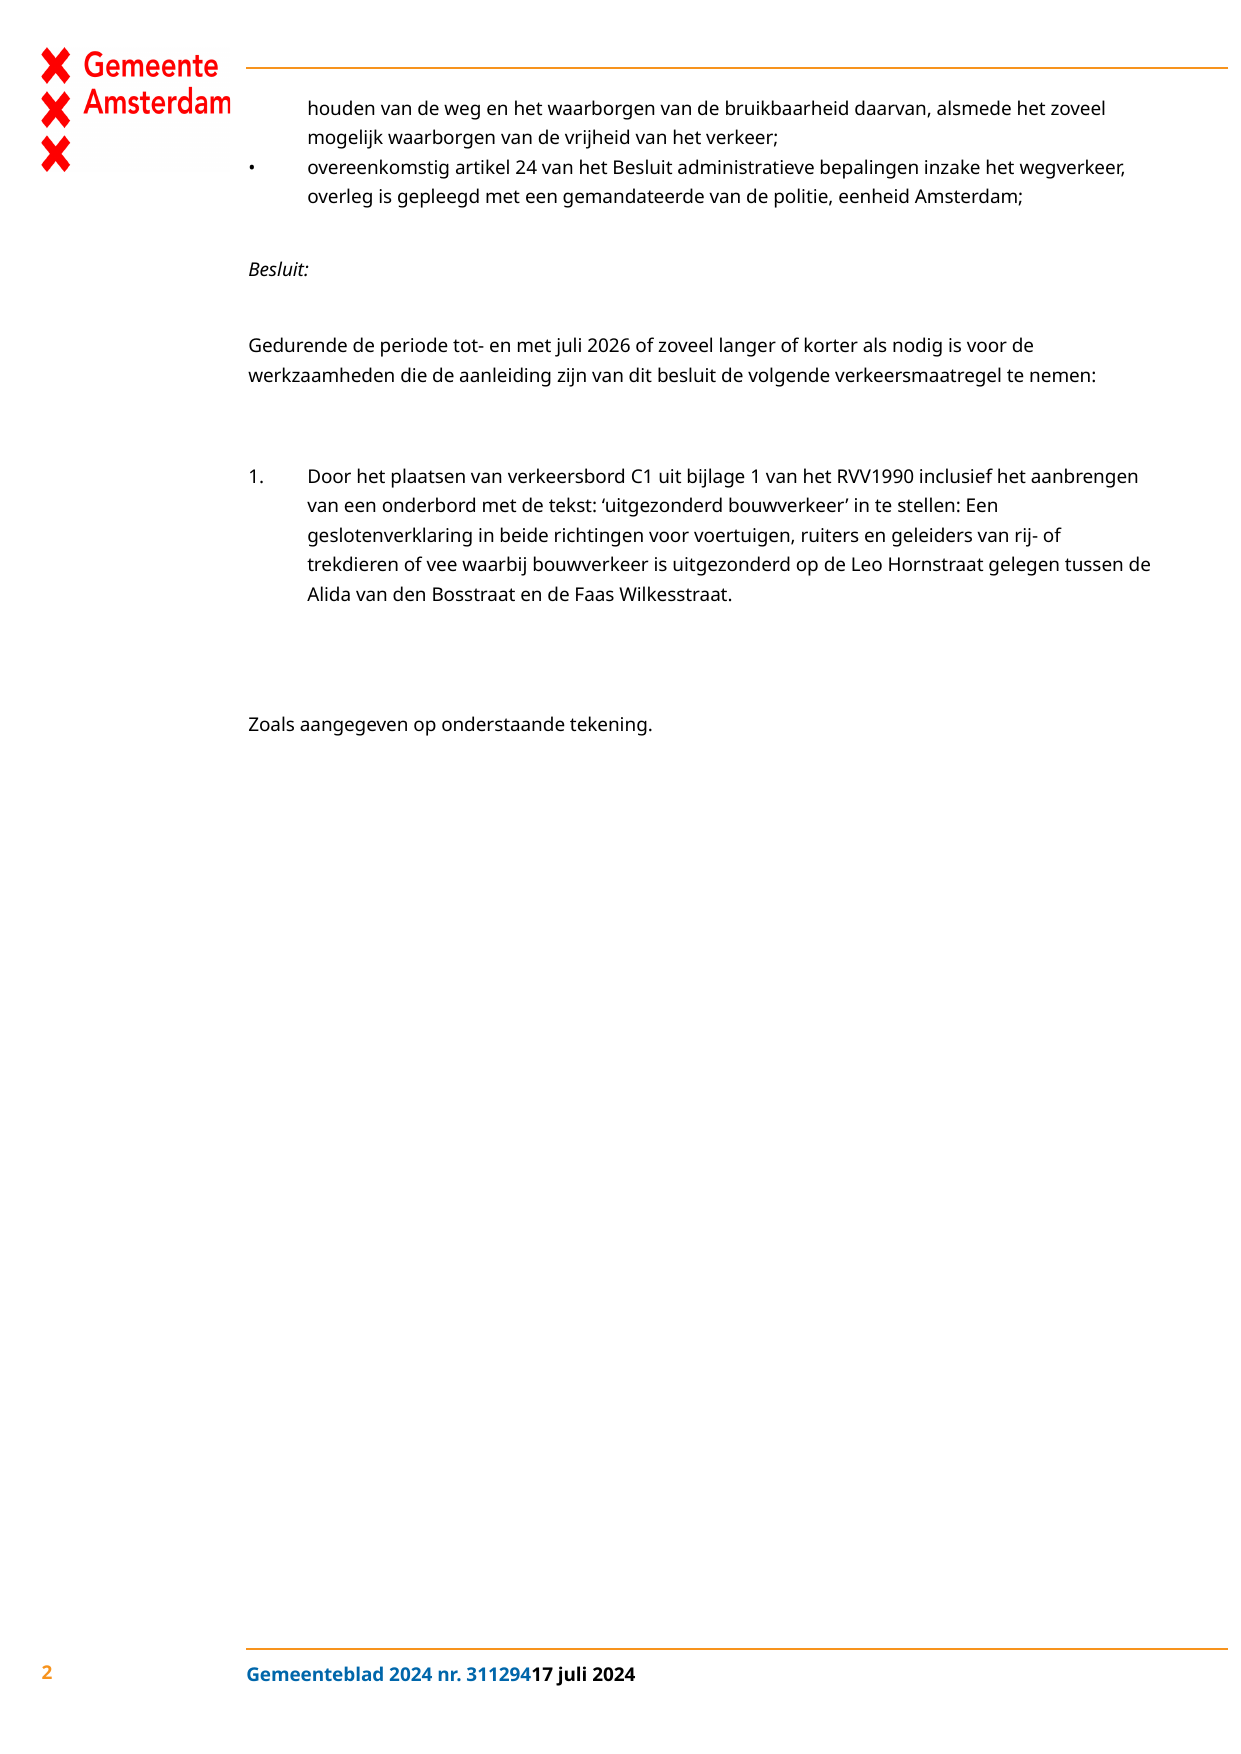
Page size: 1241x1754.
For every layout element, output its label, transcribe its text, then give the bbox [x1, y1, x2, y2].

list Door het plaatsen van verkeersbord C1 uit bijlage 1 van het RVV1990 inclusief het aanbrengen van een onderbord met de tekst: ‘uitgezonderd bouwverkeer’ in te stellen: Een geslotenverklaring in beide richtingen voor voertuigen, ruiters en geleiders van rij- of trekdieren of vee waarbij bouwverkeer is uitgezonderd op de Leo Hornstraat gelegen tussen de Alida van den Bosstraat en de Faas Wilkesstraat. [248, 463, 1152, 607]
text Gedurende de periode tot- en met juli 2026 of zoveel langer of korter als nodig is voor de werkzaamheden die de aanleiding zijn van dit besluit de volgende verkeersmaatregel te nemen: [248, 332, 1152, 388]
picture [41, 47, 231, 172]
text Besluit: [248, 256, 1152, 282]
list overeenkomstig artikel 24 van het Besluit administratieve bepalingen inzake het wegverkeer, overleg is gepleegd met een gemandateerde van de politie, eenheid Amsterdam; [248, 154, 1152, 209]
text Zoals aangegeven op onderstaande tekening. [248, 712, 1152, 737]
list houden van de weg en het waarborgen van de bruikbaarheid daarvan, alsmede het zoveel mogelijk waarborgen van de vrijheid van het verkeer; [248, 95, 1152, 150]
